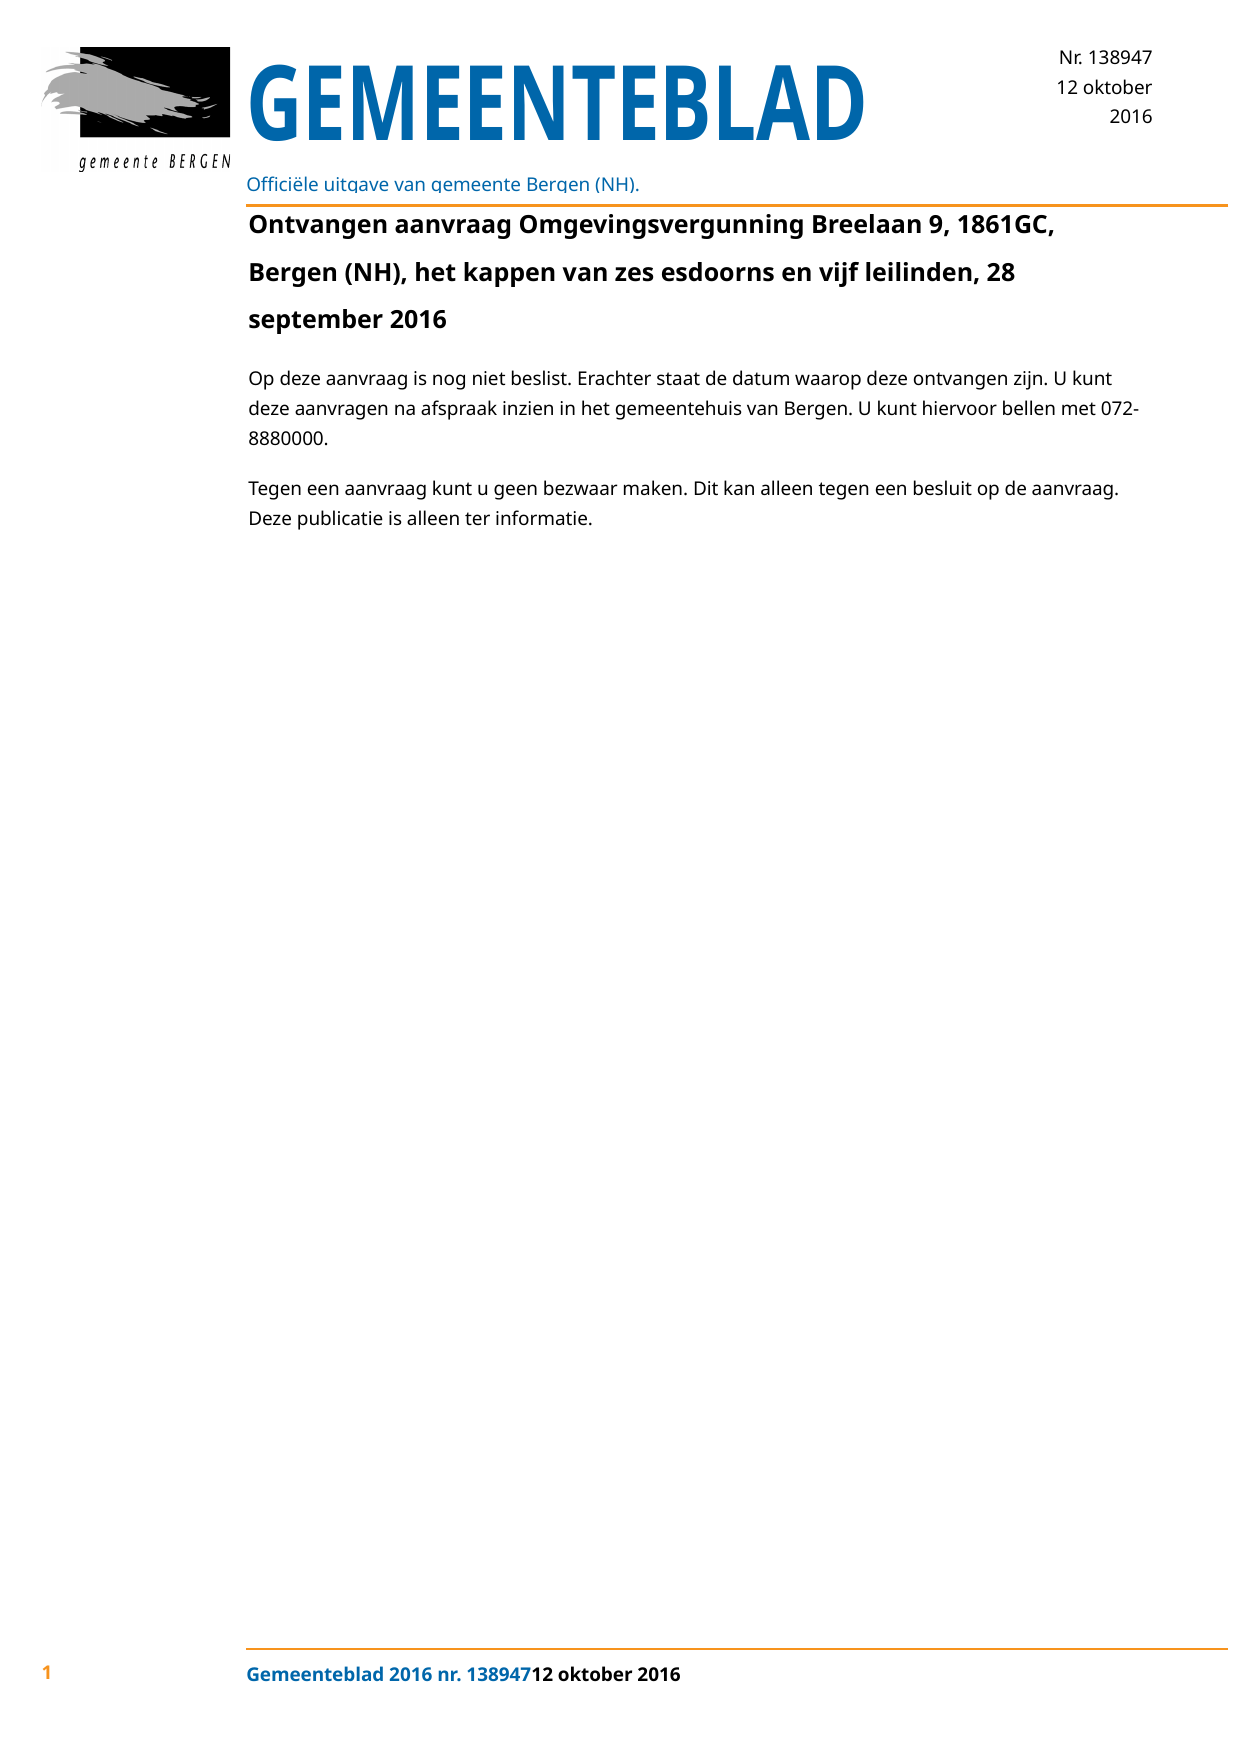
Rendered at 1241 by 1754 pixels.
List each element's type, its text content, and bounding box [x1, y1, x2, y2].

text Tegen een aanvraag kunt u geen bezwaar maken. Dit kan alleen tegen een besluit op de aanvraag. Deze publicatie is alleen ter informatie. [248, 475, 1152, 530]
text Op deze aanvraag is nog niet beslist. Erachter staat de datum waarop deze ontvangen zijn. U kunt deze aanvragen na afspraak inzien in het gemeentehuis van Bergen. U kunt hiervoor bellen met 072-8880000. [248, 366, 1152, 450]
text Ontvangen aanvraag Omgevingsvergunning Breelaan 9, 1861GC, Bergen (NH), het kappen van zes esdoorns en vijf leilinden, 28 september 2016 [248, 207, 1152, 336]
picture [41, 47, 231, 172]
